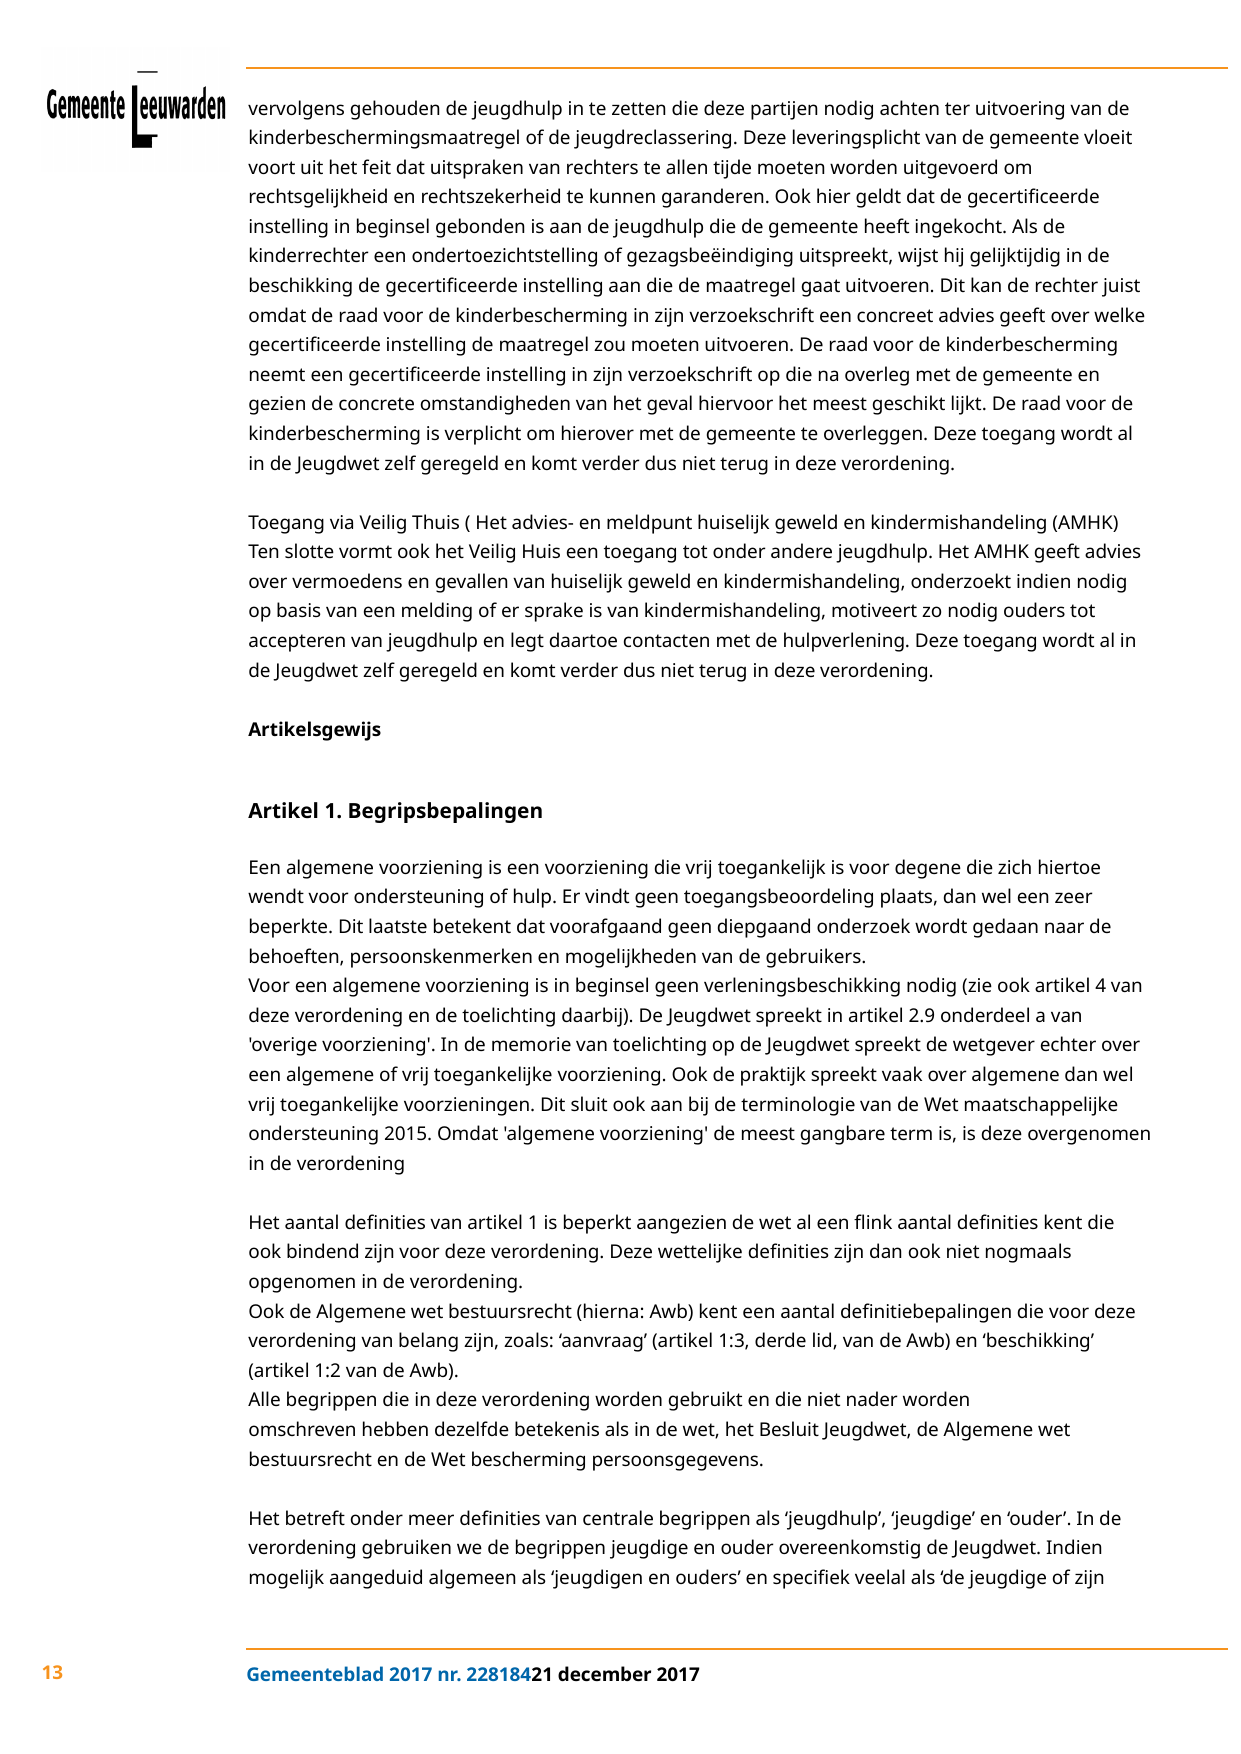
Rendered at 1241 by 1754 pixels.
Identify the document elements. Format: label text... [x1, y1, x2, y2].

text Alle begrippen die in deze verordening worden gebruikt en die niet nader worden [248, 1387, 1152, 1412]
text Artikel 1. Begripsbepalingen [248, 796, 1152, 824]
text Artikelsgewijs [248, 716, 1152, 742]
text Ook de Algemene wet bestuursrecht (hierna: Awb) kent een aantal definitiebepalingen die voor deze verordening van belang zijn, zoals: ‘aanvraag’ (artikel 1:3, derde lid, van de Awb) en ‘beschikking’ (artikel 1:2 van de Awb). [248, 1298, 1152, 1383]
text Voor een algemene voorziening is in beginsel geen verleningsbeschikking nodig (zie ook artikel 4 van deze verordening en de toelichting daarbij). De Jeugdwet spreekt in artikel 2.9 onderdeel a van 'overige voorziening'. In de memorie van toelichting op de Jeugdwet spreekt de wetgever echter over een algemene of vrij toegankelijke voorziening. Ook de praktijk spreekt vaak over algemene dan wel vrij toegankelijke voorzieningen. Dit sluit ook aan bij de terminologie van de Wet maatschappelijke ondersteuning 2015. Omdat 'algemene voorziening' de meest gangbare term is, is deze overgenomen in de verordening [248, 972, 1152, 1176]
text Het betreft onder meer definities van centrale begrippen als ‘jeugdhulp’, ‘jeugdige’ en ‘ouder’. In de verordening gebruiken we de begrippen jeugdige en ouder overeenkomstig de Jeugdwet. Indien mogelijk aangeduid algemeen als ‘jeugdigen en ouders’ en specifiek veelal als ‘de jeugdige of zijn [248, 1505, 1152, 1590]
text Een algemene voorziening is een voorziening die vrij toegankelijk is voor degene die zich hiertoe wendt voor ondersteuning of hulp. Er vindt geen toegangsbeoordeling plaats, dan wel een zeer beperkte. Dit laatste betekent dat voorafgaand geen diepgaand onderzoek wordt gedaan naar de behoeften, persoonskenmerken en mogelijkheden van de gebruikers. [248, 854, 1152, 968]
text Het aantal definities van artikel 1 is beperkt aangezien de wet al een flink aantal definities kent die ook bindend zijn voor deze verordening. Deze wettelijke definities zijn dan ook niet nogmaals opgenomen in de verordening. [248, 1209, 1152, 1294]
text vervolgens gehouden de jeugdhulp in te zetten die deze partijen nodig achten ter uitvoering van de kinderbeschermingsmaatregel of de jeugdreclassering. Deze leveringsplicht van de gemeente vloeit voort uit het feit dat uitspraken van rechters te allen tijde moeten worden uitgevoerd om rechtsgelijkheid en rechtszekerheid te kunnen garanderen. Ook hier geldt dat de gecertificeerde instelling in beginsel gebonden is aan de jeugdhulp die de gemeente heeft ingekocht. Als de kinderrechter een ondertoezichtstelling of gezagsbeëindiging uitspreekt, wijst hij gelijktijdig in de beschikking de gecertificeerde instelling aan die de maatregel gaat uitvoeren. Dit kan de rechter juist omdat de raad voor de kinderbescherming in zijn verzoekschrift een concreet advies geeft over welke gecertificeerde instelling de maatregel zou moeten uitvoeren. De raad voor de kinderbescherming neemt een gecertificeerde instelling in zijn verzoekschrift op die na overleg met de gemeente en gezien de concrete omstandigheden van het geval hiervoor het meest geschikt lijkt. De raad voor de kinderbescherming is verplicht om hierover met de gemeente te overleggen. Deze toegang wordt al in de Jeugdwet zelf geregeld en komt verder dus niet terug in deze verordening. [248, 95, 1152, 476]
text Ten slotte vormt ook het Veilig Huis een toegang tot onder andere jeugdhulp. Het AMHK geeft advies over vermoedens en gevallen van huiselijk geweld en kindermishandeling, onderzoekt indien nodig op basis van een melding of er sprake is van kindermishandeling, motiveert zo nodig ouders tot accepteren van jeugdhulp en legt daartoe contacten met de hulpverlening. Deze toegang wordt al in de Jeugdwet zelf geregeld en komt verder dus niet terug in deze verordening. [248, 538, 1152, 683]
text Toegang via Veilig Thuis ( Het advies- en meldpunt huiselijk geweld en kindermishandeling (AMHK) [248, 509, 1152, 535]
picture [41, 47, 231, 172]
text omschreven hebben dezelfde betekenis als in de wet, het Besluit Jeugdwet, de Algemene wet bestuursrecht en de Wet bescherming persoonsgegevens. [248, 1416, 1152, 1471]
